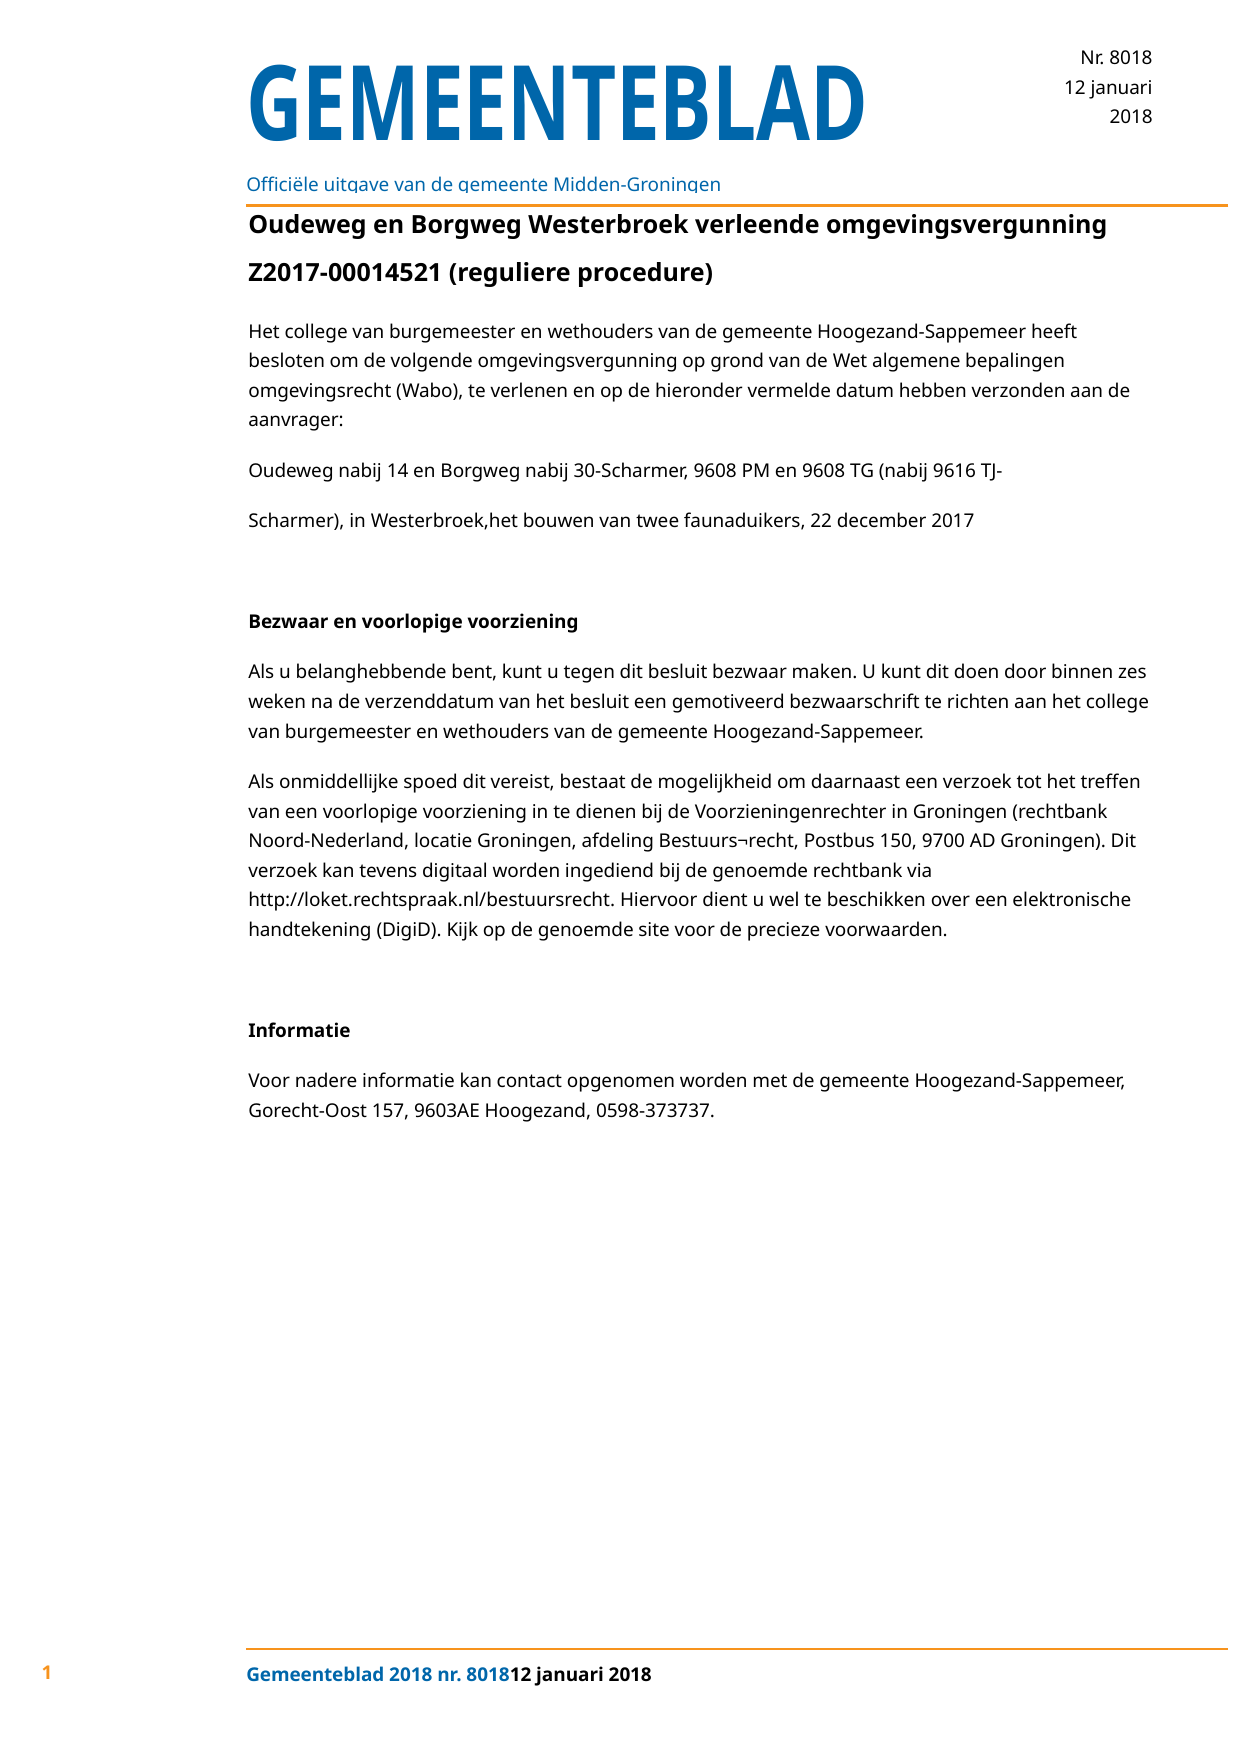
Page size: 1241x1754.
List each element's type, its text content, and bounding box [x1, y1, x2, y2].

text Voor nadere informatie kan contact opgenomen worden met de gemeente Hoogezand-Sappemeer, Gorecht-Oost 157, 9603AE Hoogezand, 0598-373737. [248, 1067, 1152, 1123]
text Oudeweg en Borgweg Westerbroek verleende omgevingsvergunning Z2017-00014521 (reguliere procedure) [248, 207, 1152, 288]
text Als u belanghebbende bent, kunt u tegen dit besluit bezwaar maken. U kunt dit doen door binnen zes weken na de verzenddatum van het besluit een gemotiveerd bezwaarschrift te richten aan het college van burgemeester en wethouders van de gemeente Hoogezand-Sappemeer. [248, 659, 1152, 744]
picture [41, 47, 231, 172]
text Als onmiddellijke spoed dit vereist, bestaat de mogelijkheid om daarnaast een verzoek tot het treffen van een voorlopige voorziening in te dienen bij de Voorzieningenrechter in Groningen (rechtbank Noord-Nederland, locatie Groningen, afdeling Bestuurs¬recht, Postbus 150, 9700 AD Groningen). Dit verzoek kan tevens digitaal worden ingediend bij de genoemde rechtbank via http://loket.rechtspraak.nl/bestuursrecht. Hiervoor dient u wel te beschikken over een elektronische handtekening (DigiD). Kijk op de genoemde site voor de precieze voorwaarden. [248, 768, 1152, 942]
text Scharmer), in Westerbroek,het bouwen van twee faunaduikers, 22 december 2017 [248, 507, 1152, 533]
text Oudeweg nabij 14 en Borgweg nabij 30-Scharmer, 9608 PM en 9608 TG (nabij 9616 TJ- [248, 457, 1152, 483]
text Bezwaar en voorlopige voorziening [248, 608, 1152, 634]
text Het college van burgemeester en wethouders van de gemeente Hoogezand-Sappemeer heeft besloten om de volgende omgevingsvergunning op grond van de Wet algemene bepalingen omgevingsrecht (Wabo), te verlenen en op de hieronder vermelde datum hebben verzonden aan de aanvrager: [248, 318, 1152, 432]
text Informatie [248, 1017, 1152, 1043]
